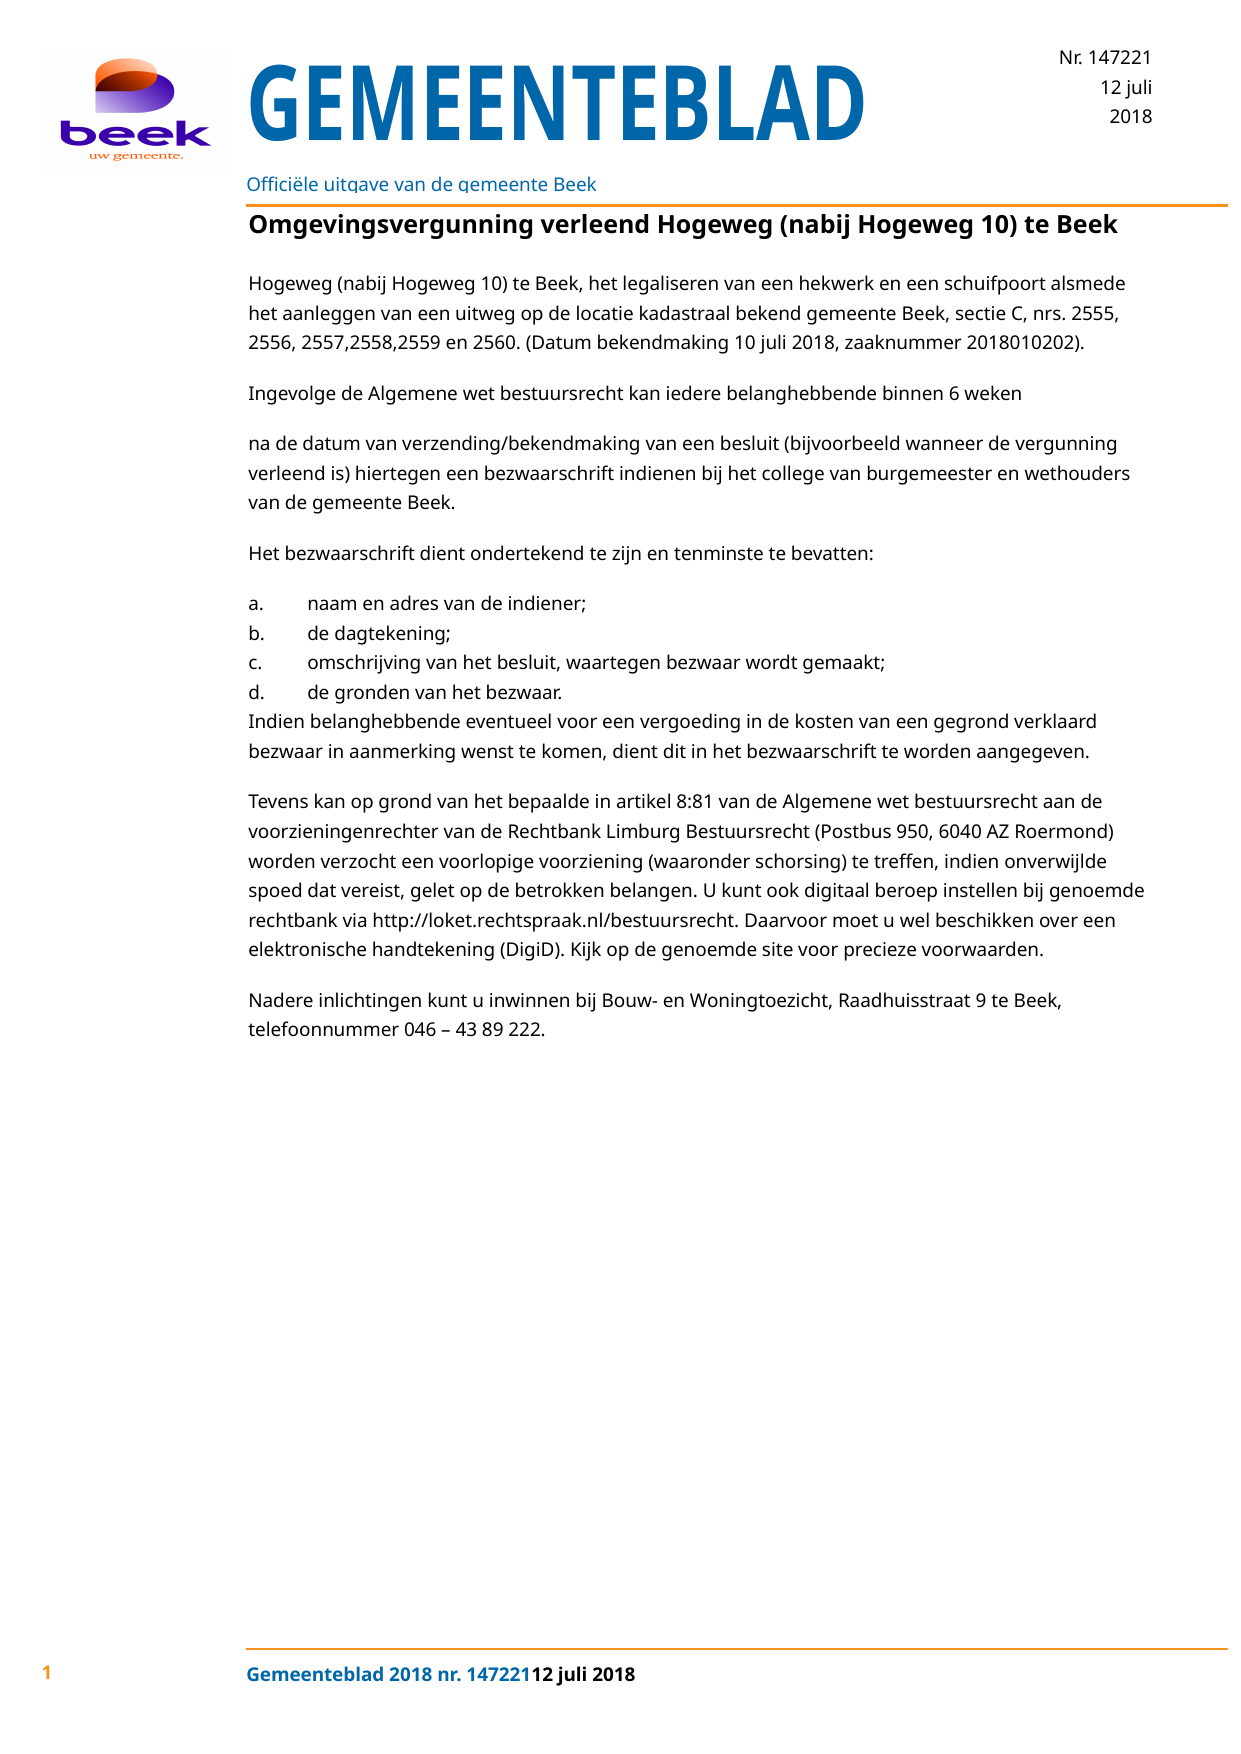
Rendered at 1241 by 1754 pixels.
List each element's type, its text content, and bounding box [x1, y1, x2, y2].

text Nadere inlichtingen kunt u inwinnen bij Bouw- en Woningtoezicht, Raadhuisstraat 9 te Beek, telefoonnummer 046 – 43 89 222. [248, 987, 1152, 1042]
text Het bezwaarschrift dient ondertekend te zijn en tenminste te bevatten: [248, 540, 1152, 566]
text Tevens kan op grond van het bepaalde in artikel 8:81 van de Algemene wet bestuursrecht aan de voorzieningenrechter van de Rechtbank Limburg Bestuursrecht (Postbus 950, 6040 AZ Roermond) worden verzocht een voorlopige voorziening (waaronder schorsing) te treffen, indien onverwijlde spoed dat vereist, gelet op de betrokken belangen. U kunt ook digitaal beroep instellen bij genoemde rechtbank via http://loket.rechtspraak.nl/bestuursrecht. Daarvoor moet u wel beschikken over een elektronische handtekening (DigiD). Kijk op de genoemde site voor precieze voorwaarden. [248, 789, 1152, 962]
text na de datum van verzending/bekendmaking van een besluit (bijvoorbeeld wanneer de vergunning verleend is) hiertegen een bezwaarschrift indienen bij het college van burgemeester en wethouders van de gemeente Beek. [248, 430, 1152, 515]
picture [41, 47, 231, 172]
text Omgevingsvergunning verleend Hogeweg (nabij Hogeweg 10) te Beek [248, 207, 1152, 241]
list omschrijving van het besluit, waartegen bezwaar wordt gemaakt; [248, 649, 1152, 675]
list de dagtekening; [248, 620, 1152, 646]
list de gronden van het bezwaar. [248, 679, 1152, 705]
text Ingevolge de Algemene wet bestuursrecht kan iedere belanghebbende binnen 6 weken [248, 380, 1152, 406]
list naam en adres van de indiener; [248, 590, 1152, 616]
text Hogeweg (nabij Hogeweg 10) te Beek, het legaliseren van een hekwerk en een schuifpoort alsmede het aanleggen van een uitweg op de locatie kadastraal bekend gemeente Beek, sectie C, nrs. 2555, 2556, 2557,2558,2559 en 2560. (Datum bekendmaking 10 juli 2018, zaaknummer 2018010202). [248, 270, 1152, 355]
text Indien belanghebbende eventueel voor een vergoeding in de kosten van een gegrond verklaard bezwaar in aanmerking wenst te komen, dient dit in het bezwaarschrift te worden aangegeven. [248, 709, 1152, 764]
